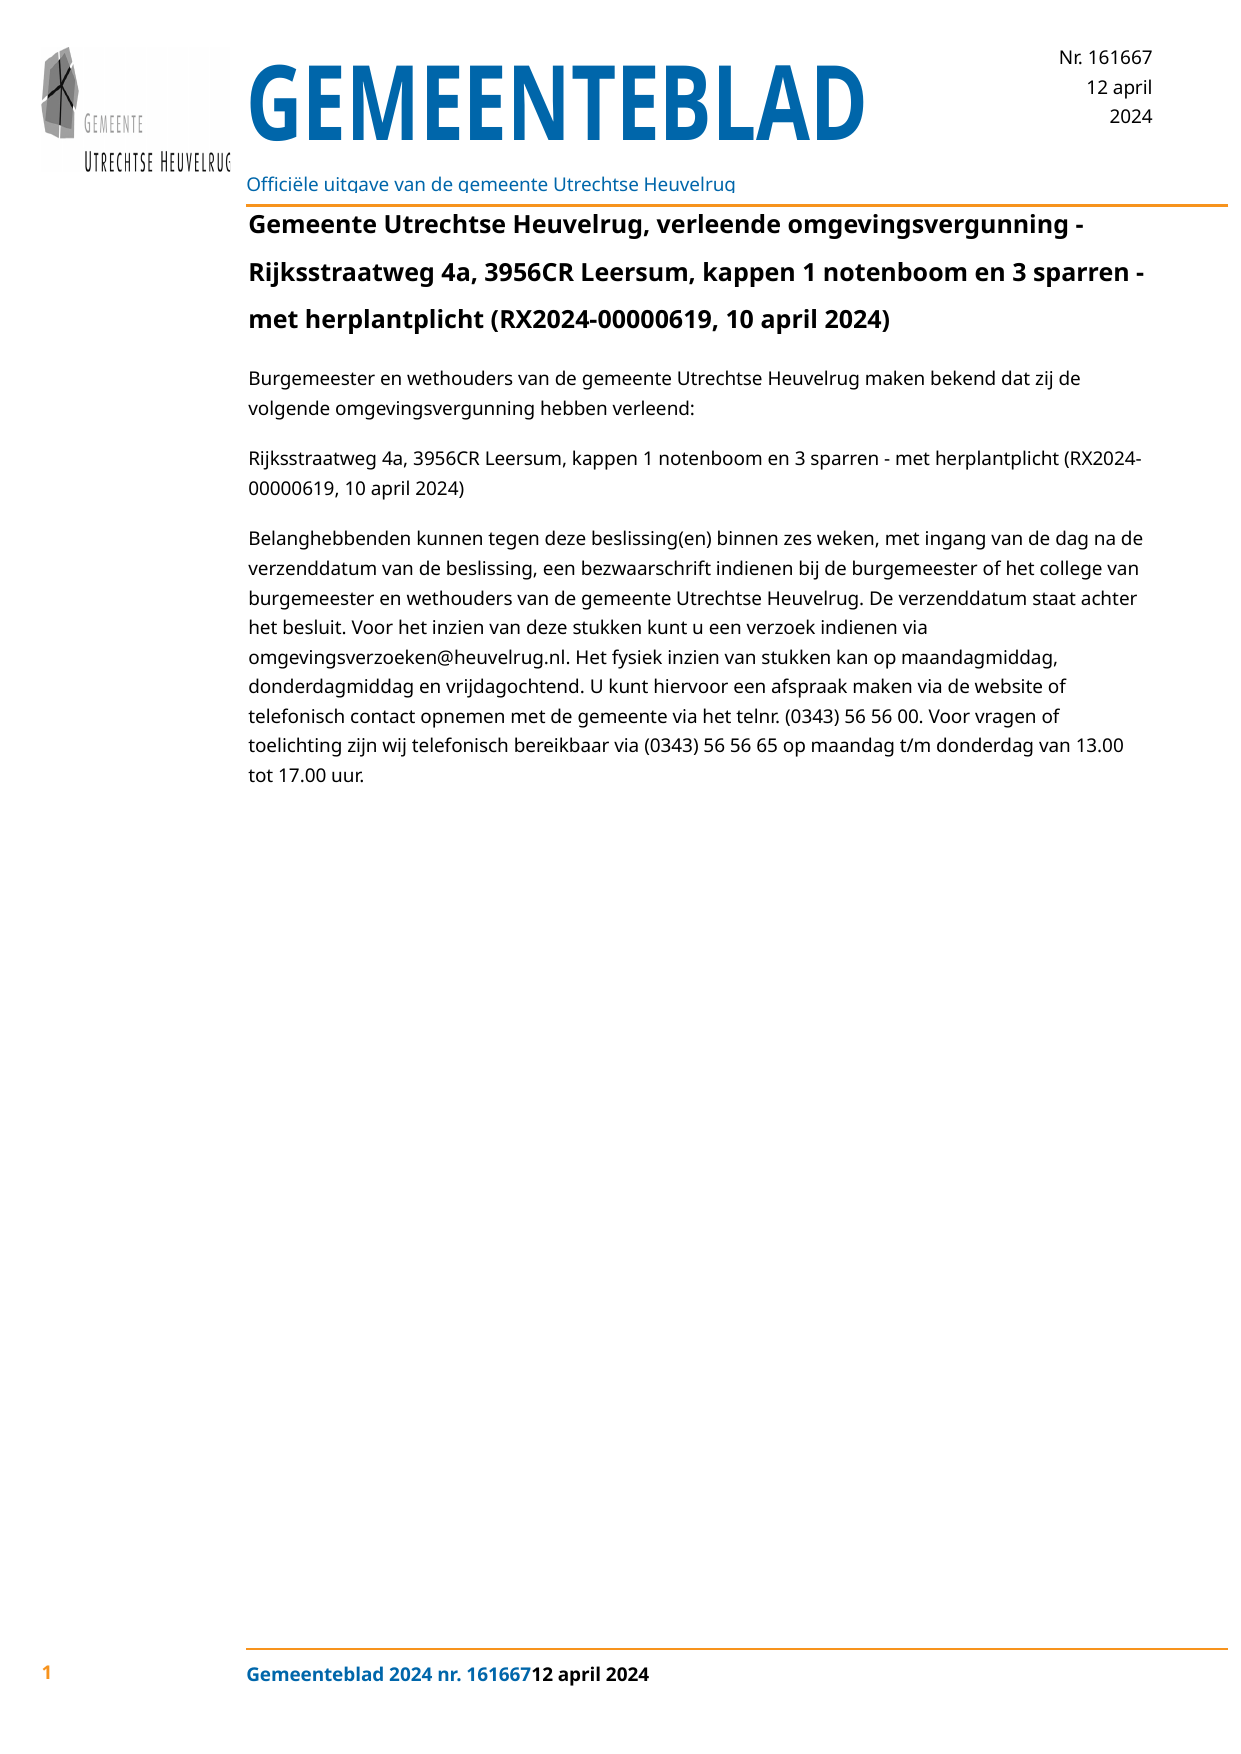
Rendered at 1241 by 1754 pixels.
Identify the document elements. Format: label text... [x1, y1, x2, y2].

text Gemeente Utrechtse Heuvelrug, verleende omgevingsvergunning - Rijksstraatweg 4a, 3956CR Leersum, kappen 1 notenboom en 3 sparren - met herplantplicht (RX2024-00000619, 10 april 2024) [248, 207, 1152, 336]
text Burgemeester en wethouders van de gemeente Utrechtse Heuvelrug maken bekend dat zij de volgende omgevingsvergunning hebben verleend: [248, 366, 1152, 421]
picture [41, 47, 231, 172]
text Belanghebbenden kunnen tegen deze beslissing(en) binnen zes weken, met ingang van de dag na de verzenddatum van de beslissing, een bezwaarschrift indienen bij de burgemeester of het college van burgemeester en wethouders van de gemeente Utrechtse Heuvelrug. De verzenddatum staat achter het besluit. Voor het inzien van deze stukken kunt u een verzoek indienen via omgevingsverzoeken@heuvelrug.nl. Het fysiek inzien van stukken kan op maandagmiddag, donderdagmiddag en vrijdagochtend. U kunt hiervoor een afspraak maken via de website of telefonisch contact opnemen met de gemeente via het telnr. (0343) 56 56 00. Voor vragen of toelichting zijn wij telefonisch bereikbaar via (0343) 56 56 65 op maandag t/m donderdag van 13.00 tot 17.00 uur. [248, 526, 1152, 788]
text Rijksstraatweg 4a, 3956CR Leersum, kappen 1 notenboom en 3 sparren - met herplantplicht (RX2024-00000619, 10 april 2024) [248, 446, 1152, 501]
